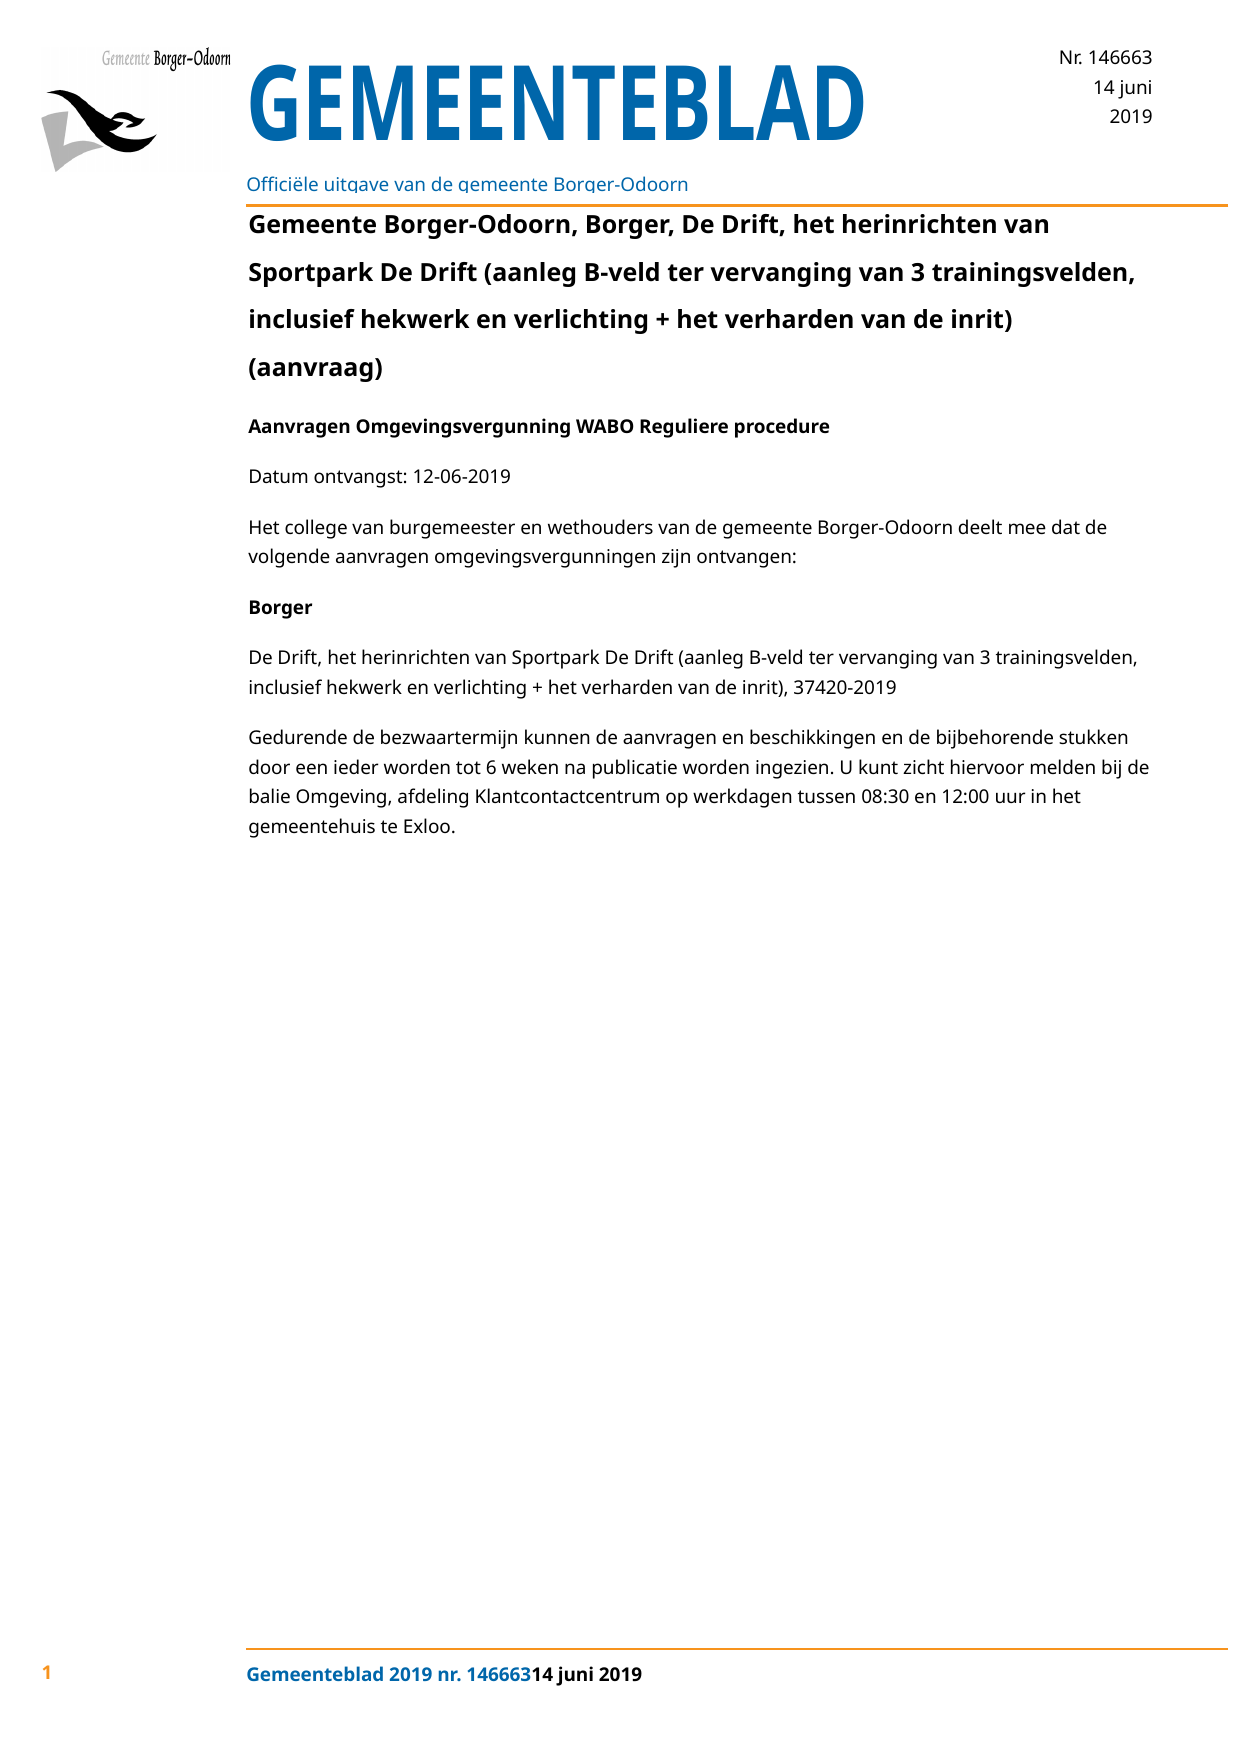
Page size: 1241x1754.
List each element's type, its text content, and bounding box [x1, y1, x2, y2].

text Borger [248, 594, 1152, 620]
text Datum ontvangst: 12-06-2019 [248, 463, 1152, 489]
text Gemeente Borger-Odoorn, Borger, De Drift, het herinrichten van Sportpark De Drift (aanleg B-veld ter vervanging van 3 trainingsvelden, inclusief hekwerk en verlichting + het verharden van de inrit) (aanvraag) [248, 207, 1152, 384]
text De Drift, het herinrichten van Sportpark De Drift (aanleg B-veld ter vervanging van 3 trainingsvelden, inclusief hekwerk en verlichting + het verharden van de inrit), 37420-2019 [248, 644, 1152, 700]
picture [41, 47, 231, 172]
text Aanvragen Omgevingsvergunning WABO Reguliere procedure [248, 413, 1152, 439]
text Gedurende de bezwaartermijn kunnen de aanvragen en beschikkingen en de bijbehorende stukken door een ieder worden tot 6 weken na publicatie worden ingezien. U kunt zicht hiervoor melden bij de balie Omgeving, afdeling Klantcontactcentrum op werkdagen tussen 08:30 en 12:00 uur in het gemeentehuis te Exloo. [248, 724, 1152, 839]
text Het college van burgemeester en wethouders van de gemeente Borger-Odoorn deelt mee dat de volgende aanvragen omgevingsvergunningen zijn ontvangen: [248, 514, 1152, 569]
